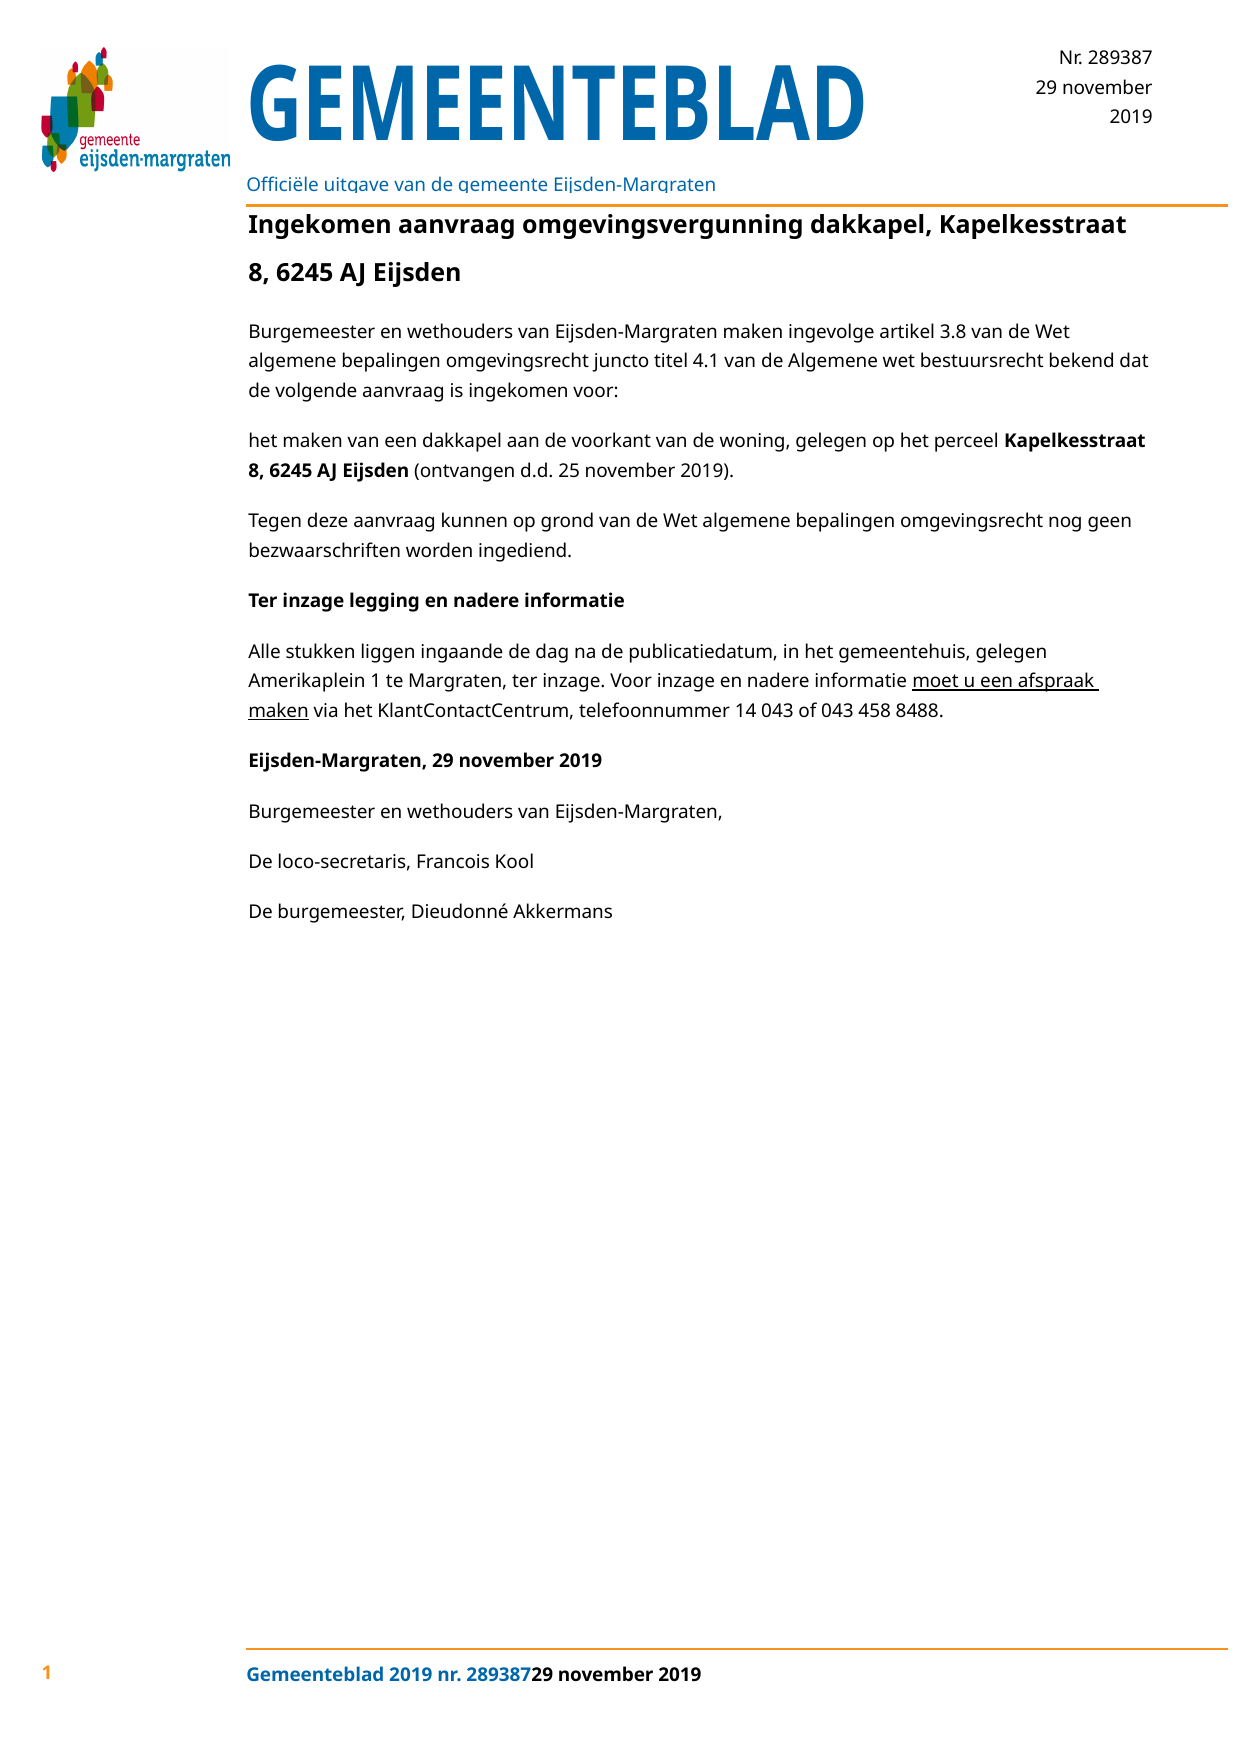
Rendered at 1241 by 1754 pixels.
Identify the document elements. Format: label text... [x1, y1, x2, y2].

picture [41, 47, 231, 172]
text Ter inzage legging en nadere informatie [248, 587, 1152, 613]
text Ingekomen aanvraag omgevingsvergunning dakkapel, Kapelkesstraat 8, 6245 AJ Eijsden [248, 207, 1152, 288]
text De burgemeester, Dieudonné Akkermans [248, 899, 1152, 924]
text Burgemeester en wethouders van Eijsden-Margraten maken ingevolge artikel 3.8 van de Wet algemene bepalingen omgevingsrecht juncto titel 4.1 van de Algemene wet bestuursrecht bekend dat de volgende aanvraag is ingekomen voor: [248, 318, 1152, 403]
text het maken van een dakkapel aan de voorkant van de woning, gelegen op het perceel Kapelkesstraat 8, 6245 AJ Eijsden (ontvangen d.d. 25 november 2019). [248, 427, 1152, 483]
text Alle stukken liggen ingaande de dag na de publicatiedatum, in het gemeentehuis, gelegen Amerikaplein 1 te Margraten, ter inzage. Voor inzage en nadere informatie moet u een afspraak maken via het KlantContactCentrum, telefoonnummer 14 043 of 043 458 8488. [248, 638, 1152, 723]
text Tegen deze aanvraag kunnen op grond van de Wet algemene bepalingen omgevingsrecht nog geen bezwaarschriften worden ingediend. [248, 507, 1152, 563]
text De loco-secretaris, Francois Kool [248, 848, 1152, 874]
text Eijsden-Margraten, 29 november 2019 [248, 747, 1152, 773]
text Burgemeester en wethouders van Eijsden-Margraten, [248, 798, 1152, 824]
